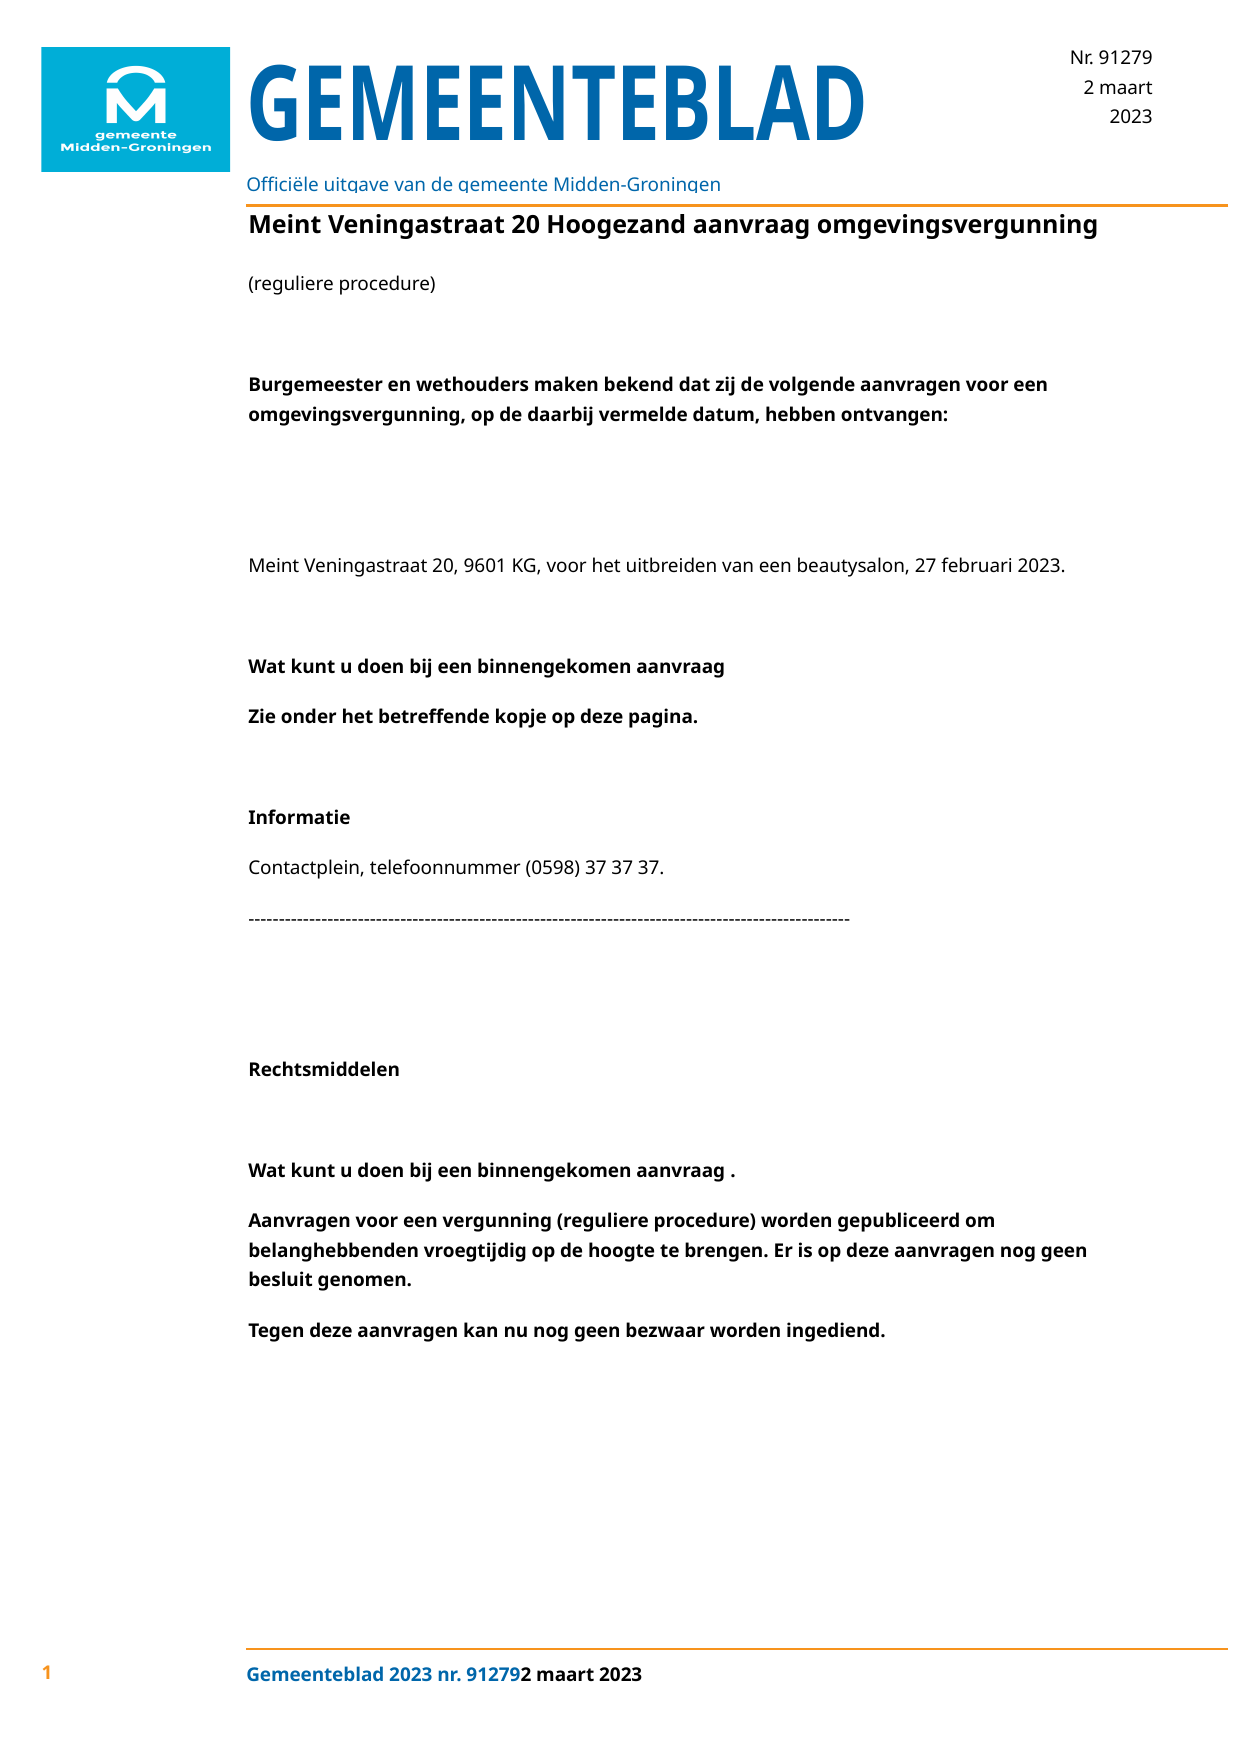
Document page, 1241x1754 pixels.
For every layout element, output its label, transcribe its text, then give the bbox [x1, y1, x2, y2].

text Burgemeester en wethouders maken bekend dat zij de volgende aanvragen voor een omgevingsvergunning, op de daarbij vermelde datum, hebben ontvangen: [248, 371, 1152, 426]
text (reguliere procedure) [248, 270, 1152, 296]
text Tegen deze aanvragen kan nu nog geen bezwaar worden ingediend. [248, 1317, 1152, 1343]
picture [108, 66, 164, 82]
text Rechtsmiddelen [248, 1056, 1152, 1082]
text Meint Veningastraat 20, 9601 KG, voor het uitbreiden van een beautysalon, 27 februari 2023. [248, 552, 1152, 578]
text Zie onder het betreffende kopje op deze pagina. [248, 703, 1152, 729]
text Meint Veningastraat 20 Hoogezand aanvraag omgevingsvergunning [248, 207, 1152, 241]
text Contactplein, telefoonnummer (0598) 37 37 37. [248, 854, 1152, 880]
text Informatie [248, 804, 1152, 830]
text Aanvragen voor een vergunning (reguliere procedure) worden gepubliceerd om belanghebbenden vroegtijdig op de hoogte te brengen. Er is op deze aanvragen nog geen besluit genomen. [248, 1207, 1152, 1292]
picture [184, 146, 190, 153]
text Wat kunt u doen bij een binnengekomen aanvraag [248, 653, 1152, 678]
picture [107, 89, 165, 122]
text Wat kunt u doen bij een binnengekomen aanvraag . [248, 1157, 1152, 1183]
text --------------------------------------------------------------------------------------------------- [248, 905, 1152, 931]
